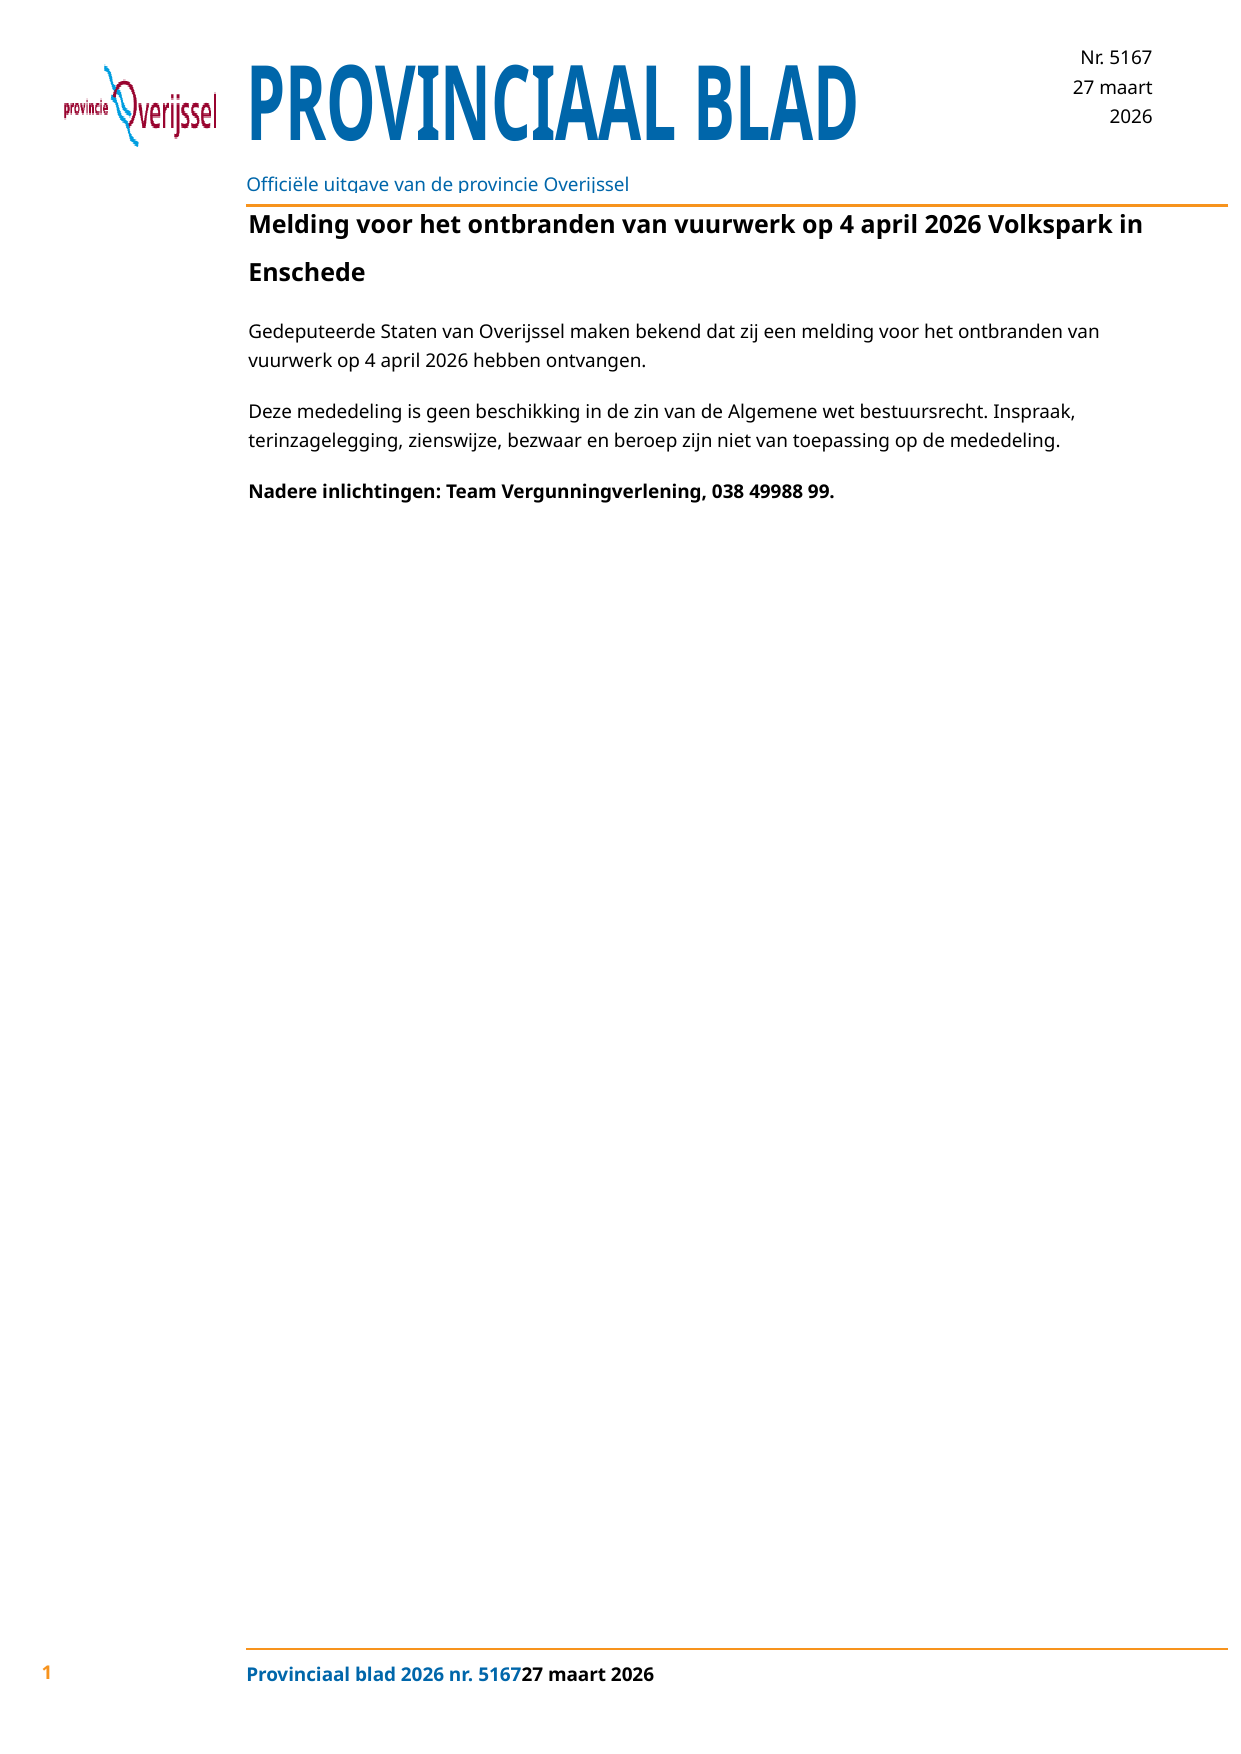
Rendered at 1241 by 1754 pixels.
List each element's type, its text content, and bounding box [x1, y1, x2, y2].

text Gedeputeerde Staten van Overijssel maken bekend dat zij een melding voor het ontbranden van vuurwerk op 4 april 2026 hebben ontvangen. [248, 318, 1152, 373]
text Nadere inlichtingen: Team Vergunningverlening, 038 49988 99. [248, 478, 1152, 504]
picture [41, 47, 231, 172]
text Deze mededeling is geen beschikking in de zin van de Algemene wet bestuursrecht. Inspraak, terinzagelegging, zienswijze, bezwaar en beroep zijn niet van toepassing op de mededeling. [248, 398, 1152, 453]
text Melding voor het ontbranden van vuurwerk op 4 april 2026 Volkspark in Enschede [248, 207, 1152, 288]
